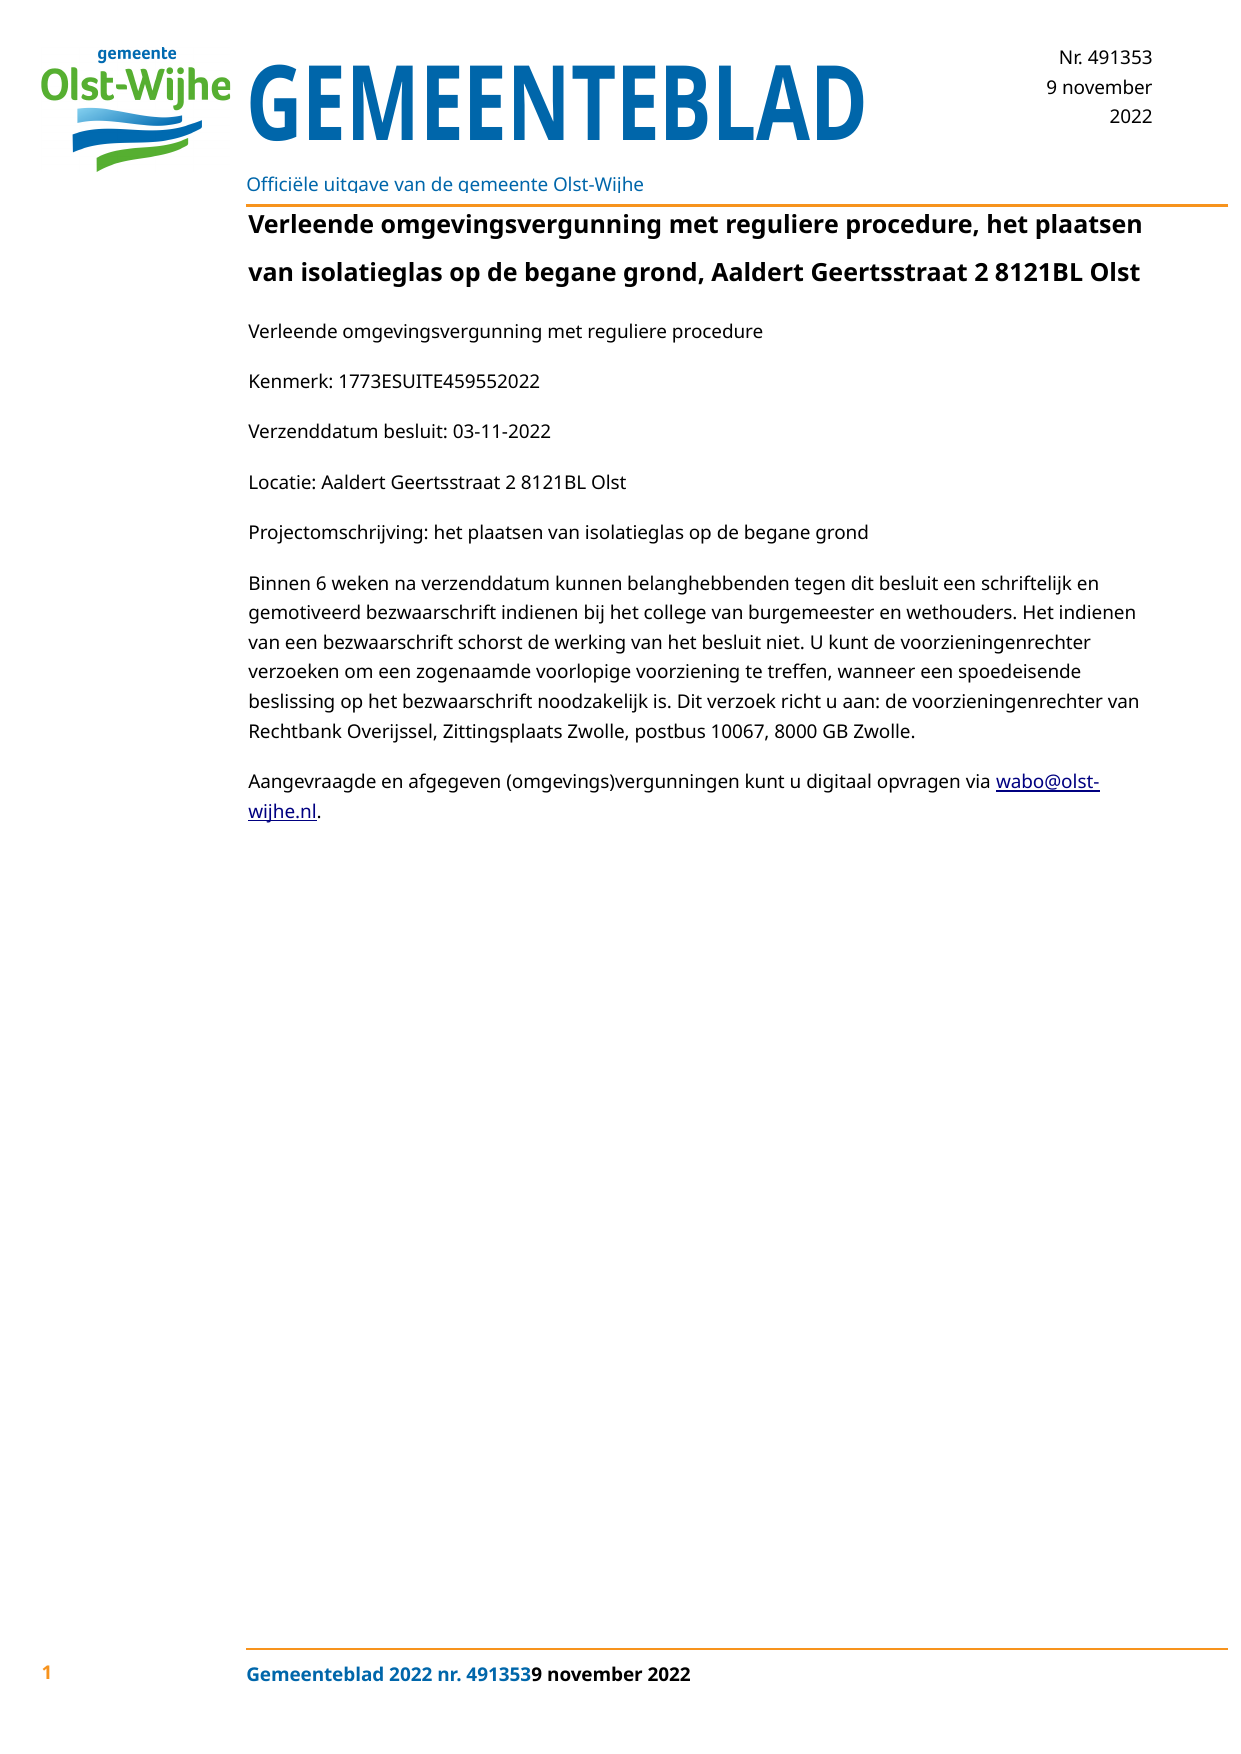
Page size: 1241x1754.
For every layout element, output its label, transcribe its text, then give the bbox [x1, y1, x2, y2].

picture [41, 47, 231, 172]
text Verleende omgevingsvergunning met reguliere procedure [248, 318, 1152, 344]
text Kenmerk: 1773ESUITE459552022 [248, 368, 1152, 394]
text Binnen 6 weken na verzenddatum kunnen belanghebbenden tegen dit besluit een schriftelijk en gemotiveerd bezwaarschrift indienen bij het college van burgemeester en wethouders. Het indienen van een bezwaarschrift schorst de werking van het besluit niet. U kunt de voorzieningenrechter verzoeken om een zogenaamde voorlopige voorziening te treffen, wanneer een spoedeisende beslissing op het bezwaarschrift noodzakelijk is. Dit verzoek richt u aan: de voorzieningenrechter van Rechtbank Overijssel, Zittingsplaats Zwolle, postbus 10067, 8000 GB Zwolle. [248, 570, 1152, 744]
text Projectomschrijving: het plaatsen van isolatieglas op de begane grond [248, 519, 1152, 545]
text Verzenddatum besluit: 03-11-2022 [248, 419, 1152, 444]
text Aangevraagde en afgegeven (omgevings)vergunningen kunt u digitaal opvragen via wabo@olst-wijhe.nl. [248, 768, 1152, 824]
text Verleende omgevingsvergunning met reguliere procedure, het plaatsen van isolatieglas op de begane grond, Aaldert Geertsstraat 2 8121BL Olst [248, 207, 1152, 288]
text Locatie: Aaldert Geertsstraat 2 8121BL Olst [248, 469, 1152, 495]
